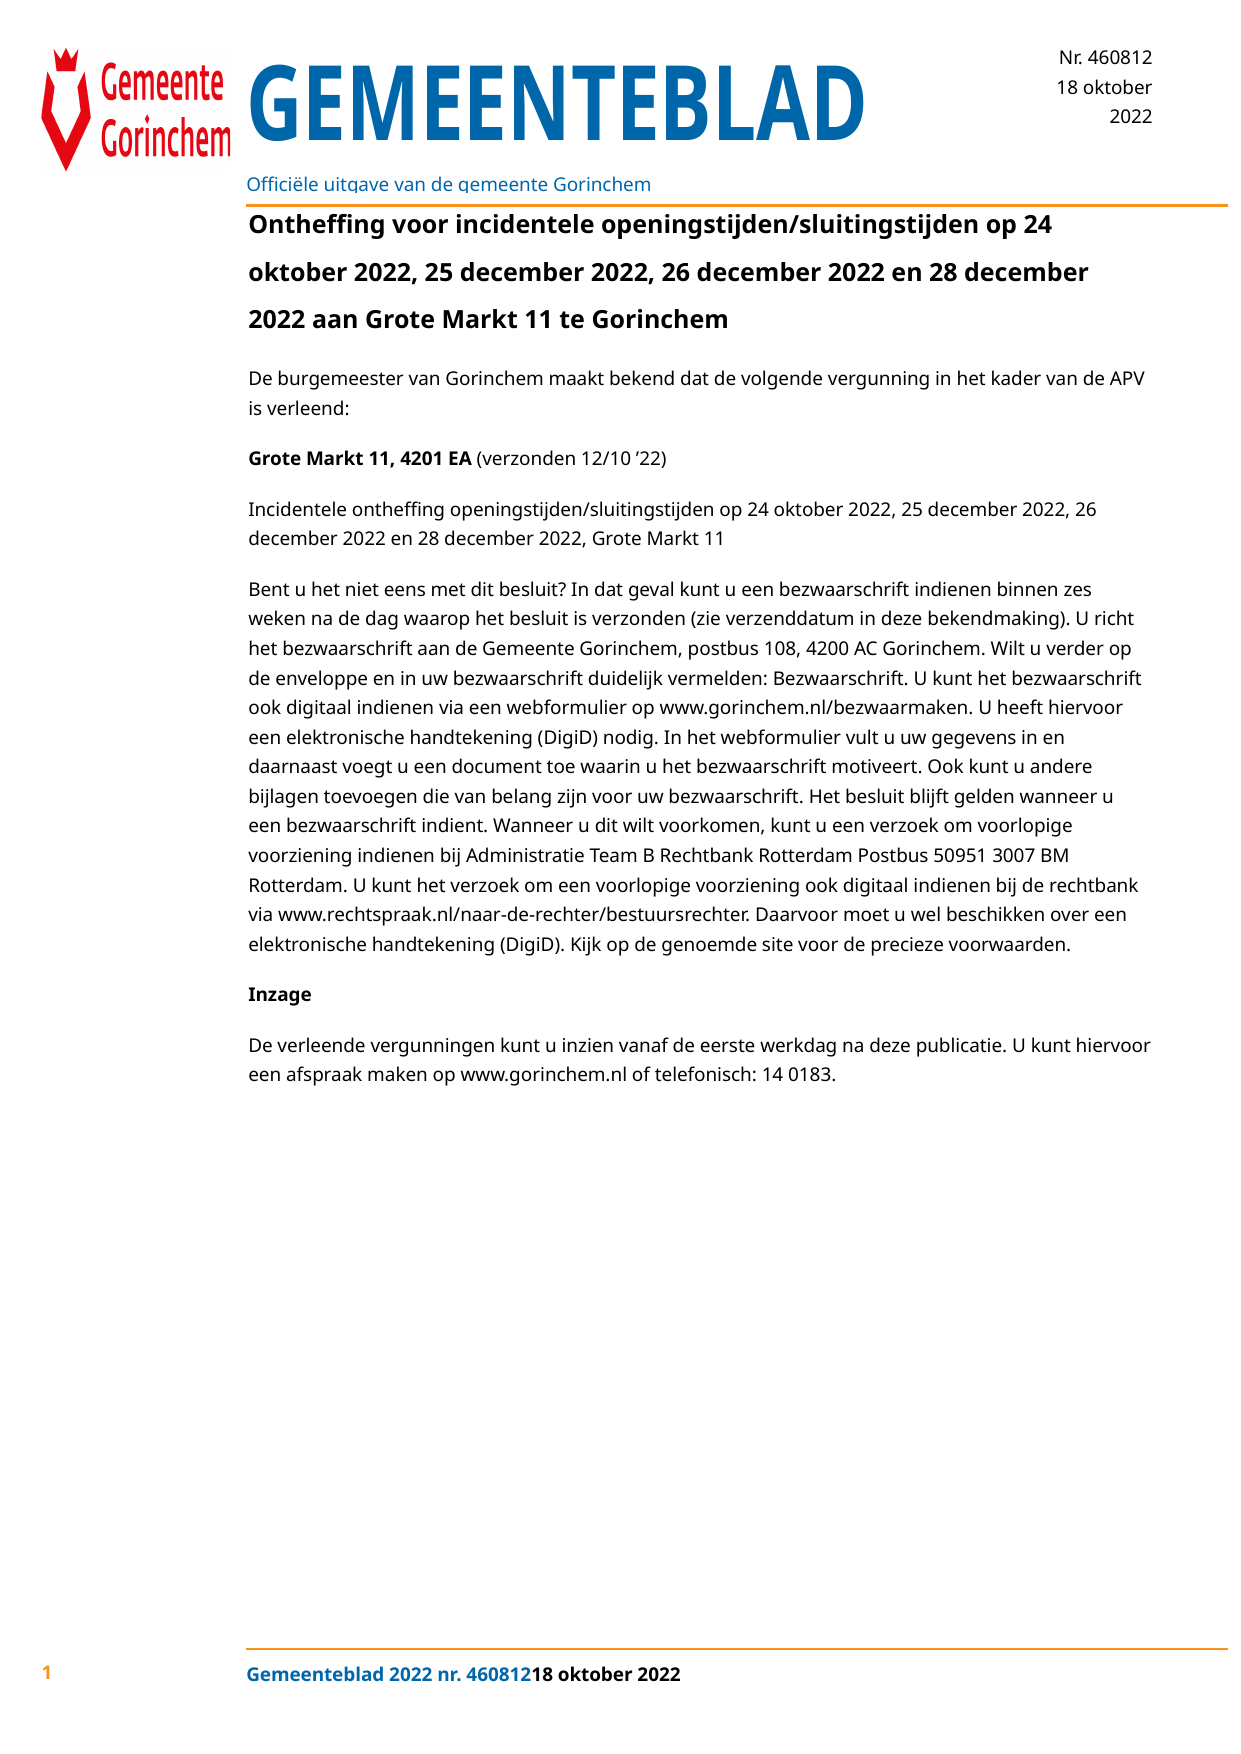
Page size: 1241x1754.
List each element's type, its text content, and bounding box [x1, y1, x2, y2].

text Bent u het niet eens met dit besluit? In dat geval kunt u een bezwaarschrift indienen binnen zes weken na de dag waarop het besluit is verzonden (zie verzenddatum in deze bekendmaking). U richt het bezwaarschrift aan de Gemeente Gorinchem, postbus 108, 4200 AC Gorinchem. Wilt u verder op de enveloppe en in uw bezwaarschrift duidelijk vermelden: Bezwaarschrift. U kunt het bezwaarschrift ook digitaal indienen via een webformulier op www.gorinchem.nl/bezwaarmaken. U heeft hiervoor een elektronische handtekening (DigiD) nodig. In het webformulier vult u uw gegevens in en daarnaast voegt u een document toe waarin u het bezwaarschrift motiveert. Ook kunt u andere bijlagen toevoegen die van belang zijn voor uw bezwaarschrift. Het besluit blijft gelden wanneer u een bezwaarschrift indient. Wanneer u dit wilt voorkomen, kunt u een verzoek om voorlopige voorziening indienen bij Administratie Team B Rechtbank Rotterdam Postbus 50951 3007 BM Rotterdam. U kunt het verzoek om een voorlopige voorziening ook digitaal indienen bij de rechtbank via www.rechtspraak.nl/naar-de-rechter/bestuursrechter. Daarvoor moet u wel beschikken over een elektronische handtekening (DigiD). Kijk op de genoemde site voor de precieze voorwaarden. [248, 576, 1152, 957]
text De burgemeester van Gorinchem maakt bekend dat de volgende vergunning in het kader van de APV is verleend: [248, 366, 1152, 421]
text Ontheffing voor incidentele openingstijden/sluitingstijden op 24 oktober 2022, 25 december 2022, 26 december 2022 en 28 december 2022 aan Grote Markt 11 te Gorinchem [248, 207, 1152, 336]
picture [41, 47, 231, 172]
text De verleende vergunningen kunt u inzien vanaf de eerste werkdag na deze publicatie. U kunt hiervoor een afspraak maken op www.gorinchem.nl of telefonisch: 14 0183. [248, 1032, 1152, 1087]
text Incidentele ontheffing openingstijden/sluitingstijden op 24 oktober 2022, 25 december 2022, 26 december 2022 en 28 december 2022, Grote Markt 11 [248, 496, 1152, 551]
text Grote Markt 11, 4201 EA (verzonden 12/10 ’22) [248, 446, 1152, 471]
text Inzage [248, 981, 1152, 1007]
